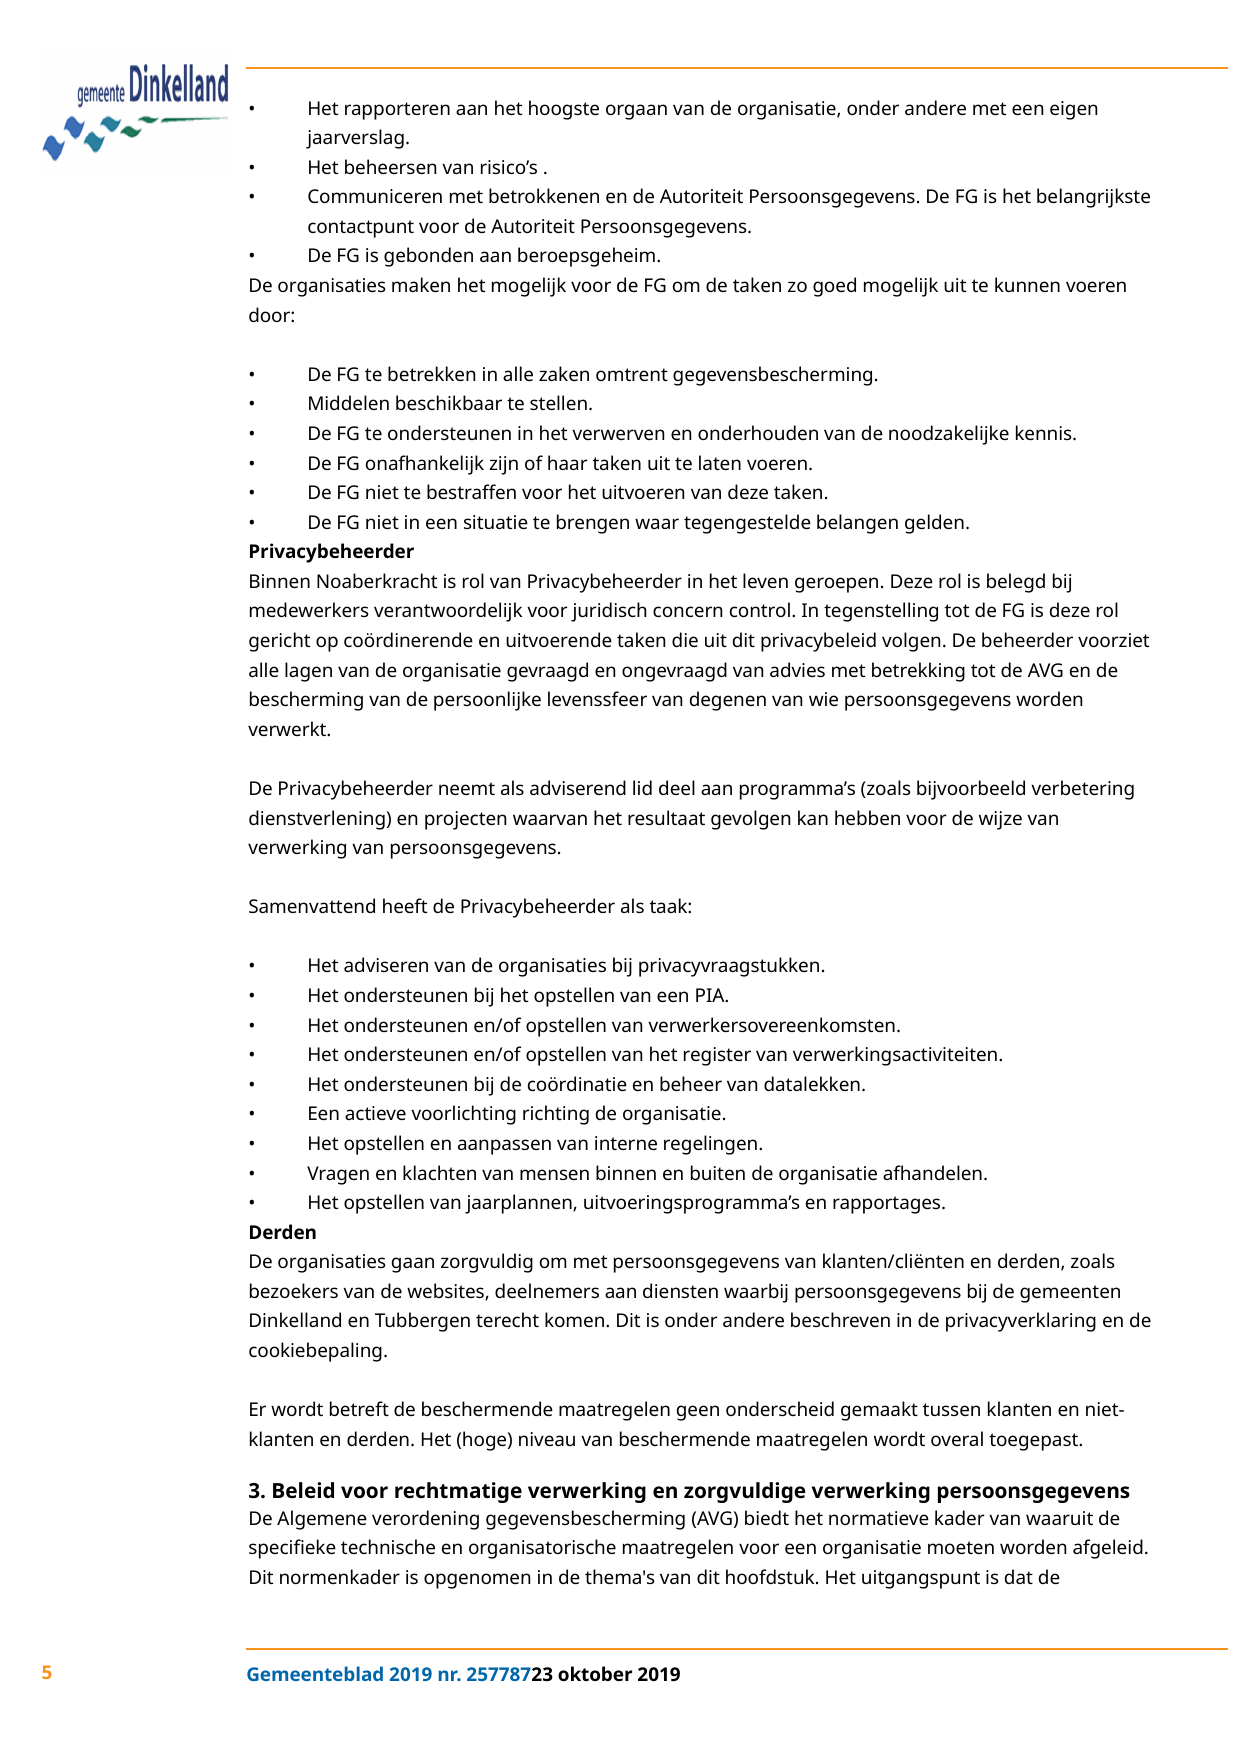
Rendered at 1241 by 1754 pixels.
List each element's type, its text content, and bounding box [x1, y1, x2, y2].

list Het ondersteunen en/of opstellen van verwerkersovereenkomsten. [248, 1012, 1152, 1038]
list Communiceren met betrokkenen en de Autoriteit Persoonsgegevens. De FG is het belangrijkste contactpunt voor de Autoriteit Persoonsgegevens. [248, 183, 1152, 239]
list Middelen beschikbaar te stellen. [248, 391, 1152, 416]
text Binnen Noaberkracht is rol van Privacybeheerder in het leven geroepen. Deze rol is belegd bij medewerkers verantwoordelijk voor juridisch concern control. In tegenstelling tot de FG is deze rol gericht op coördinerende en uitvoerende taken die uit dit privacybeleid volgen. De beheerder voorziet alle lagen van de organisatie gevraagd en ongevraagd van advies met betrekking tot de AVG en de bescherming van de persoonlijke levenssfeer van degenen van wie persoonsgegevens worden verwerkt. [248, 568, 1152, 742]
list Het opstellen van jaarplannen, uitvoeringsprogramma’s en rapportages. [248, 1189, 1152, 1215]
list Het beheersen van risico’s . [248, 154, 1152, 180]
list De FG te betrekken in alle zaken omtrent gegevensbescherming. [248, 361, 1152, 387]
text De organisaties maken het mogelijk voor de FG om de taken zo goed mogelijk uit te kunnen voeren door: [248, 272, 1152, 328]
list Een actieve voorlichting richting de organisatie. [248, 1101, 1152, 1126]
text Er wordt betreft de beschermende maatregelen geen onderscheid gemaakt tussen klanten en niet-klanten en derden. Het (hoge) niveau van beschermende maatregelen wordt overal toegepast. [248, 1396, 1152, 1452]
list Het ondersteunen bij de coördinatie en beheer van datalekken. [248, 1071, 1152, 1097]
text Derden [248, 1219, 1152, 1245]
text De Privacybeheerder neemt als adviserend lid deel aan programma’s (zoals bijvoorbeeld verbetering dienstverlening) en projecten waarvan het resultaat gevolgen kan hebben voor de wijze van verwerking van persoonsgegevens. [248, 775, 1152, 860]
list Het opstellen en aanpassen van interne regelingen. [248, 1130, 1152, 1156]
list De FG onafhankelijk zijn of haar taken uit te laten voeren. [248, 450, 1152, 476]
list De FG niet te bestraffen voor het uitvoeren van deze taken. [248, 479, 1152, 505]
text De organisaties gaan zorgvuldig om met persoonsgegevens van klanten/cliënten en derden, zoals bezoekers van de websites, deelnemers aan diensten waarbij persoonsgegevens bij de gemeenten Dinkelland en Tubbergen terecht komen. Dit is onder andere beschreven in de privacyverklaring en de cookiebepaling. [248, 1248, 1152, 1363]
list Vragen en klachten van mensen binnen en buiten de organisatie afhandelen. [248, 1160, 1152, 1186]
list De FG niet in een situatie te brengen waar tegengestelde belangen gelden. [248, 509, 1152, 535]
list Het rapporteren aan het hoogste orgaan van de organisatie, onder andere met een eigen jaarverslag. [248, 95, 1152, 150]
text 3. Beleid voor rechtmatige verwerking en zorgvuldige verwerking persoonsgegevens [248, 1476, 1152, 1505]
list Het ondersteunen en/of opstellen van het register van verwerkingsactiviteiten. [248, 1041, 1152, 1067]
list De FG te ondersteunen in het verwerven en onderhouden van de noodzakelijke kennis. [248, 420, 1152, 446]
text De Algemene verordening gegevensbescherming (AVG) biedt het normatieve kader van waaruit de specifieke technische en organisatorische maatregelen voor een organisatie moeten worden afgeleid. Dit normenkader is opgenomen in de thema's van dit hoofdstuk. Het uitgangspunt is dat de [248, 1505, 1152, 1590]
list Het adviseren van de organisaties bij privacyvraagstukken. [248, 953, 1152, 978]
text Samenvattend heeft de Privacybeheerder als taak: [248, 893, 1152, 919]
text Privacybeheerder [248, 538, 1152, 564]
list Het ondersteunen bij het opstellen van een PIA. [248, 982, 1152, 1008]
picture [41, 47, 231, 172]
list De FG is gebonden aan beroepsgeheim. [248, 243, 1152, 268]
